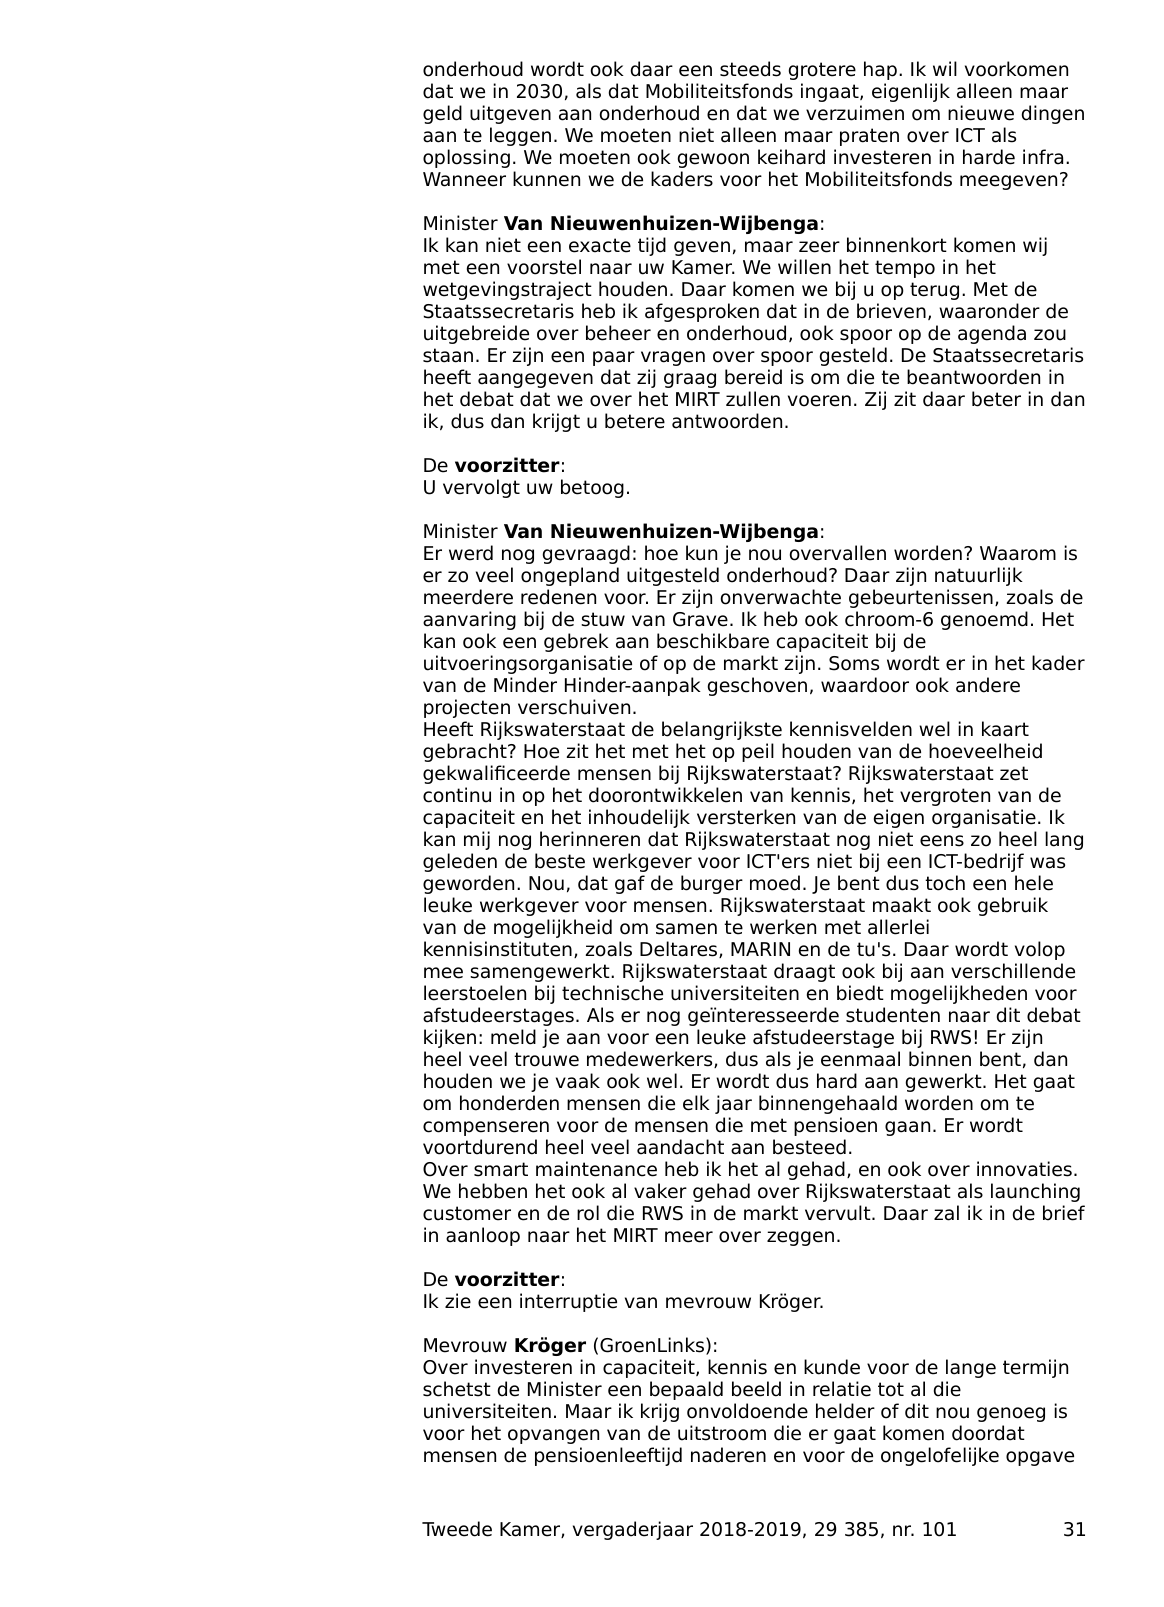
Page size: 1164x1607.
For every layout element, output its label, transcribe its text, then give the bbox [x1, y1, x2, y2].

text Over investeren in capaciteit, kennis en kunde voor de lange termijn schetst de Minister een bepaald beeld in relatie tot al die universiteiten. Maar ik krijg onvoldoende helder of dit nou genoeg is voor het opvangen van de uitstroom die er gaat komen doordat mensen de pensioenleeftijd naderen en voor de ongelofelijke opgave [422, 1357, 1087, 1467]
text Minister Van Nieuwenhuizen-Wijbenga: [422, 213, 1087, 235]
text U vervolgt uw betoog. [422, 477, 1087, 499]
text Over smart maintenance heb ik het al gehad, en ook over innovaties. We hebben het ook al vaker gehad over Rijkswaterstaat als launching customer en de rol die RWS in de markt vervult. Daar zal ik in de brief in aanloop naar het MIRT meer over zeggen. [422, 1159, 1087, 1247]
text De voorzitter: [422, 1269, 1087, 1291]
text Mevrouw Kröger (GroenLinks): [422, 1335, 1087, 1357]
text onderhoud wordt ook daar een steeds grotere hap. Ik wil voorkomen dat we in 2030, als dat Mobiliteitsfonds ingaat, eigenlijk alleen maar geld uitgeven aan onderhoud en dat we verzuimen om nieuwe dingen aan te leggen. We moeten niet alleen maar praten over ICT als oplossing. We moeten ook gewoon keihard investeren in harde infra. Wanneer kunnen we de kaders voor het Mobiliteitsfonds meegeven? [422, 59, 1087, 191]
text Heeft Rijkswaterstaat de belangrijkste kennisvelden wel in kaart gebracht? Hoe zit het met het op peil houden van de hoeveelheid gekwalificeerde mensen bij Rijkswaterstaat? Rijkswaterstaat zet continu in op het doorontwikkelen van kennis, het vergroten van de capaciteit en het inhoudelijk versterken van de eigen organisatie. Ik kan mij nog herinneren dat Rijkswaterstaat nog niet eens zo heel lang geleden de beste werkgever voor ICT'ers niet bij een ICT-bedrijf was geworden. Nou, dat gaf de burger moed. Je bent dus toch een hele leuke werkgever voor mensen. Rijkswaterstaat maakt ook gebruik van de mogelijkheid om samen te werken met allerlei kennisinstituten, zoals Deltares, MARIN en de tu's. Daar wordt volop mee samengewerkt. Rijkswaterstaat draagt ook bij aan verschillende leerstoelen bij technische universiteiten en biedt mogelijkheden voor afstudeerstages. Als er nog geïnteresseerde studenten naar dit debat kijken: meld je aan voor een leuke afstudeerstage bij RWS! Er zijn heel veel trouwe medewerkers, dus als je eenmaal binnen bent, dan houden we je vaak ook wel. Er wordt dus hard aan gewerkt. Het gaat om honderden mensen die elk jaar binnengehaald worden om te compenseren voor de mensen die met pensioen gaan. Er wordt voortdurend heel veel aandacht aan besteed. [422, 719, 1087, 1159]
text Ik zie een interruptie van mevrouw Kröger. [422, 1291, 1087, 1313]
text Minister Van Nieuwenhuizen-Wijbenga: [422, 521, 1087, 543]
text Ik kan niet een exacte tijd geven, maar zeer binnenkort komen wij met een voorstel naar uw Kamer. We willen het tempo in het wetgevingstraject houden. Daar komen we bij u op terug. Met de Staatssecretaris heb ik afgesproken dat in de brieven, waaronder de uitgebreide over beheer en onderhoud, ook spoor op de agenda zou staan. Er zijn een paar vragen over spoor gesteld. De Staatssecretaris heeft aangegeven dat zij graag bereid is om die te beantwoorden in het debat dat we over het MIRT zullen voeren. Zij zit daar beter in dan ik, dus dan krijgt u betere antwoorden. [422, 235, 1087, 433]
text De voorzitter: [422, 455, 1087, 477]
text Er werd nog gevraagd: hoe kun je nou overvallen worden? Waarom is er zo veel ongepland uitgesteld onderhoud? Daar zijn natuurlijk meerdere redenen voor. Er zijn onverwachte gebeurtenissen, zoals de aanvaring bij de stuw van Grave. Ik heb ook chroom-6 genoemd. Het kan ook een gebrek aan beschikbare capaciteit bij de uitvoeringsorganisatie of op de markt zijn. Soms wordt er in het kader van de Minder Hinder-aanpak geschoven, waardoor ook andere projecten verschuiven. [422, 543, 1087, 719]
